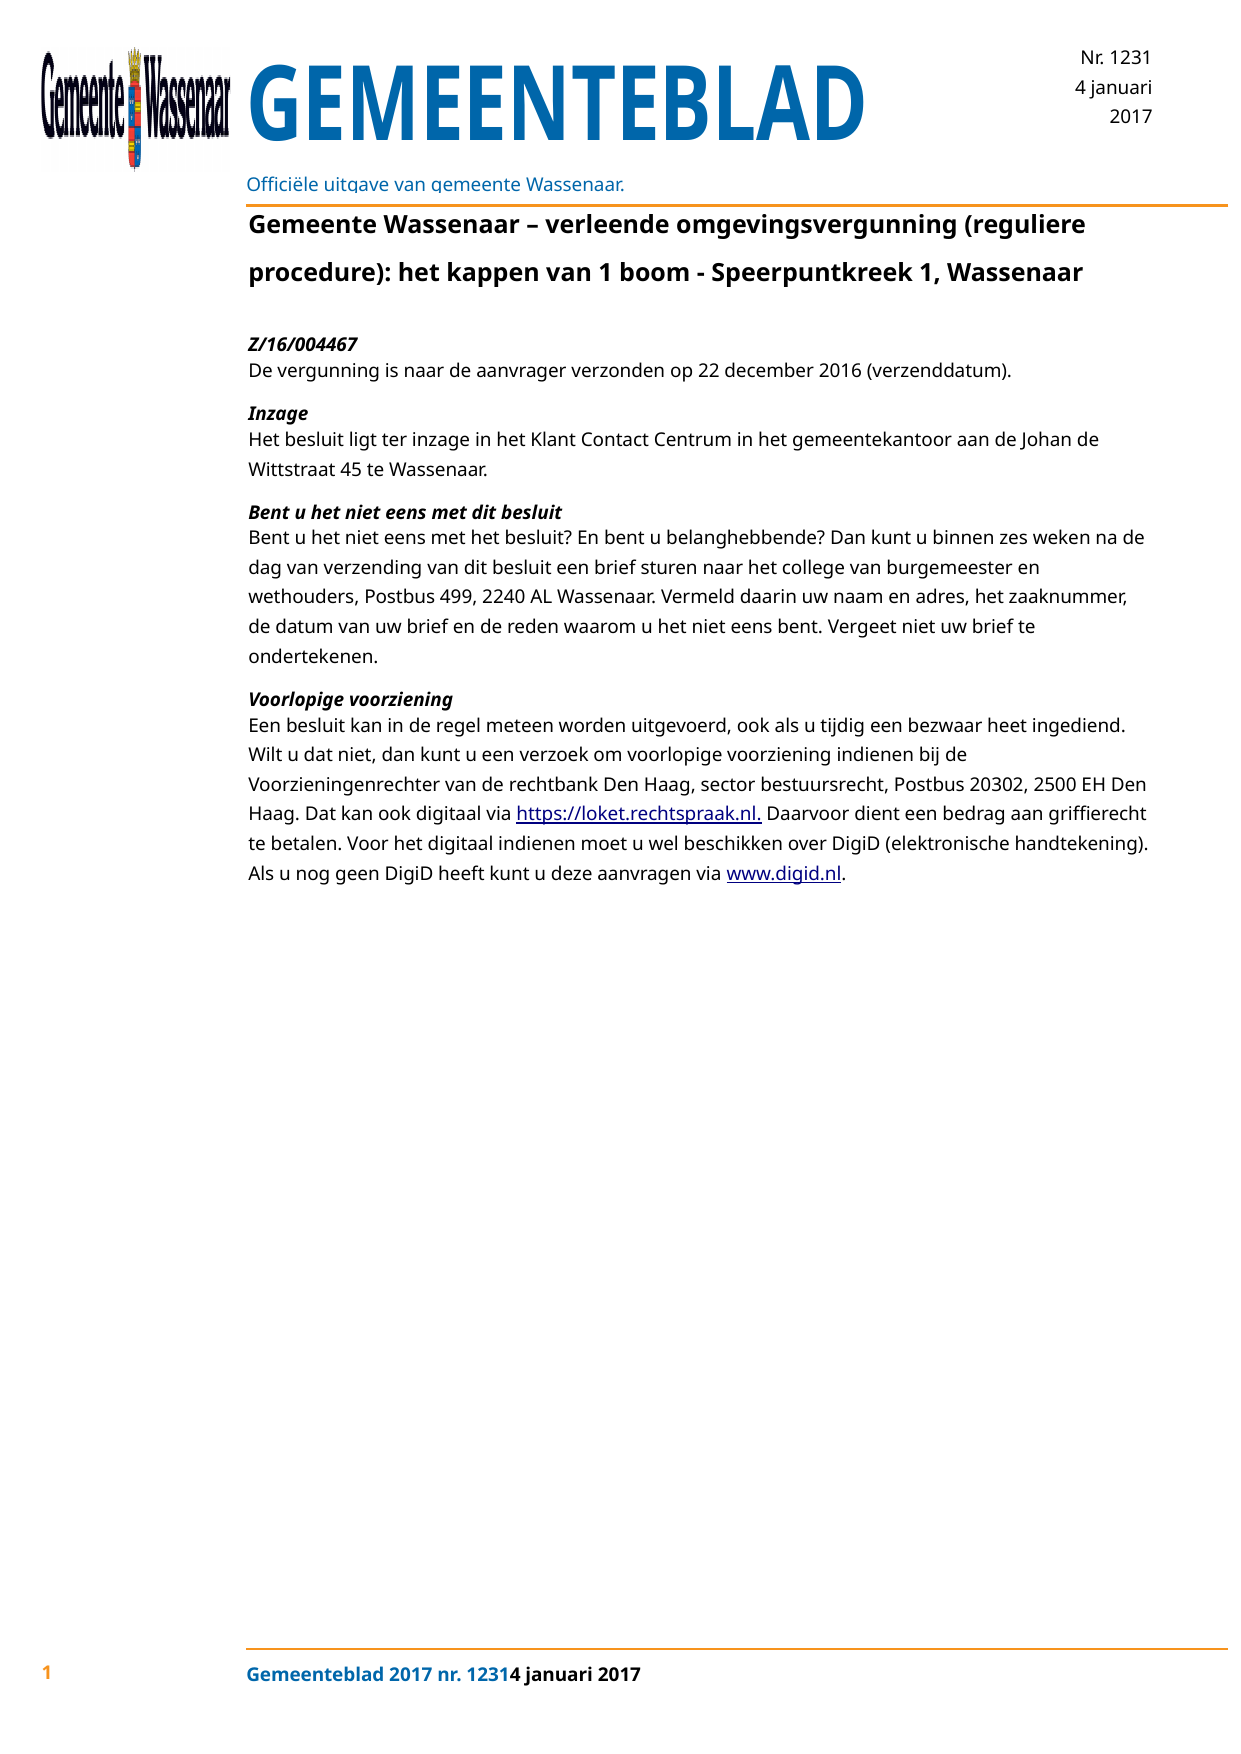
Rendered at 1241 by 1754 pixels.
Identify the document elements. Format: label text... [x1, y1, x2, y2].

text Gemeente Wassenaar – verleende omgevingsvergunning (reguliere procedure): het kappen van 1 boom - Speerpuntkreek 1, Wassenaar [248, 207, 1152, 288]
picture [41, 47, 231, 172]
table_header Z/16/004467 De vergunning is naar de aanvrager verzonden op 22 december 2016 (verzenddatum). Inzage Het besluit ligt ter inzage in het Klant Contact Centrum in het gemeentekantoor aan de Johan de Wittstraat 45 te Wassenaar. Bent u het niet eens met dit besluit Bent u het niet eens met het besluit? En bent u belanghebbende? Dan kunt u binnen zes weken na de dag van verzending van dit besluit een brief sturen naar het college van burgemeester en wethouders, Postbus 499, 2240 AL Wassenaar. Vermeld daarin uw naam en adres, het zaaknummer, de datum van uw brief en de reden waarom u het niet eens bent. Vergeet niet uw brief te ondertekenen. Voorlopige voorziening Een besluit kan in de regel meteen worden uitgevoerd, ook als u tijdig een bezwaar heet ingediend. Wilt u dat niet, dan kunt u een verzoek om voorlopige voorziening indienen bij de Voorzieningenrechter van de rechtbank Den Haag, sector bestuursrecht, Postbus 20302, 2500 EH Den Haag. Dat kan ook digitaal via https://loket.rechtspraak.nl. Daarvoor dient een bedrag aan griffierecht te betalen. Voor het digitaal indienen moet u wel beschikken over DigiD (elektronische handtekening). Als u nog geen DigiD heeft kunt u deze aanvragen via www.digid.nl. [248, 318, 1152, 915]
